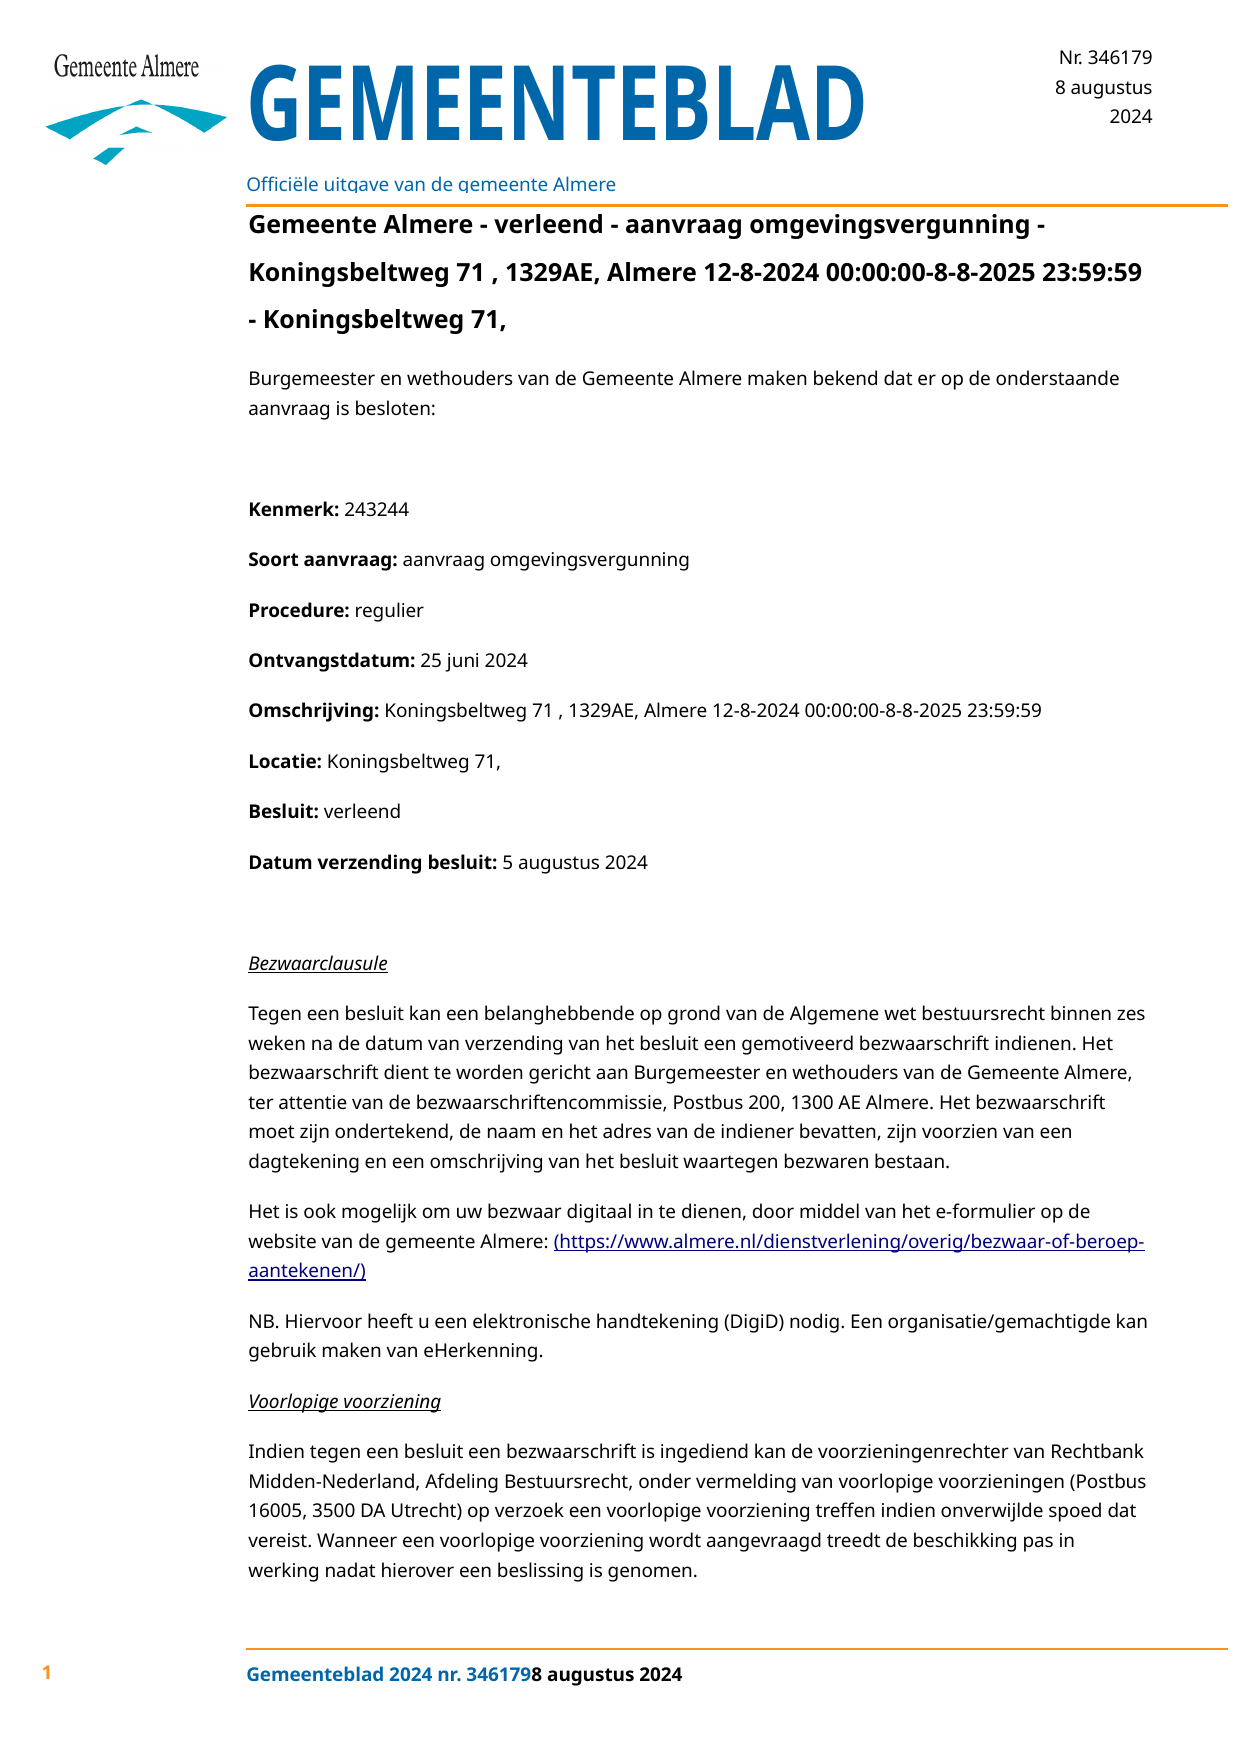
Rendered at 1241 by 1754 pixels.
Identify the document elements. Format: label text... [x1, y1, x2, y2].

text Procedure: regulier [248, 597, 1152, 622]
text Indien tegen een besluit een bezwaarschrift is ingediend kan de voorzieningenrechter van Rechtbank Midden-Nederland, Afdeling Bestuursrecht, onder vermelding van voorlopige voorzieningen (Postbus 16005, 3500 DA Utrecht) op verzoek een voorlopige voorziening treffen indien onverwijlde spoed dat vereist. Wanneer een voorlopige voorziening wordt aangevraagd treedt de beschikking pas in werking nadat hierover een beslissing is genomen. [248, 1438, 1152, 1582]
text Burgemeester en wethouders van de Gemeente Almere maken bekend dat er op de onderstaande aanvraag is besloten: [248, 366, 1152, 421]
picture [41, 47, 231, 172]
text Het is ook mogelijk om uw bezwaar digitaal in te dienen, door middel van het e-formulier op de website van de gemeente Almere: (https://www.almere.nl/dienstverlening/overig/bezwaar-of-beroep-aantekenen/) [248, 1198, 1152, 1283]
text Bezwaarclausule [248, 950, 1152, 975]
text Omschrijving: Koningsbeltweg 71 , 1329AE, Almere 12-8-2024 00:00:00-8-8-2025 23:59:59 [248, 698, 1152, 723]
text NB. Hiervoor heeft u een elektronische handtekening (DigiD) nodig. Een organisatie/gemachtigde kan gebruik maken van eHerkenning. [248, 1308, 1152, 1363]
text Voorlopige voorziening [248, 1388, 1152, 1414]
text Ontvangstdatum: 25 juni 2024 [248, 647, 1152, 673]
text Tegen een besluit kan een belanghebbende op grond van de Algemene wet bestuursrecht binnen zes weken na de datum van verzending van het besluit een gemotiveerd bezwaarschrift indienen. Het bezwaarschrift dient te worden gericht aan Burgemeester en wethouders van de Gemeente Almere, ter attentie van de bezwaarschriftencommissie, Postbus 200, 1300 AE Almere. Het bezwaarschrift moet zijn ondertekend, de naam en het adres van de indiener bevatten, zijn voorzien van een dagtekening en een omschrijving van het besluit waartegen bezwaren bestaan. [248, 1000, 1152, 1174]
text Soort aanvraag: aanvraag omgevingsvergunning [248, 546, 1152, 572]
text Kenmerk: 243244 [248, 496, 1152, 522]
text Besluit: verleend [248, 798, 1152, 824]
text Datum verzending besluit: 5 augustus 2024 [248, 849, 1152, 874]
text Locatie: Koningsbeltweg 71, [248, 748, 1152, 774]
text Gemeente Almere - verleend - aanvraag omgevingsvergunning - Koningsbeltweg 71 , 1329AE, Almere 12-8-2024 00:00:00-8-8-2025 23:59:59 - Koningsbeltweg 71, [248, 207, 1152, 336]
